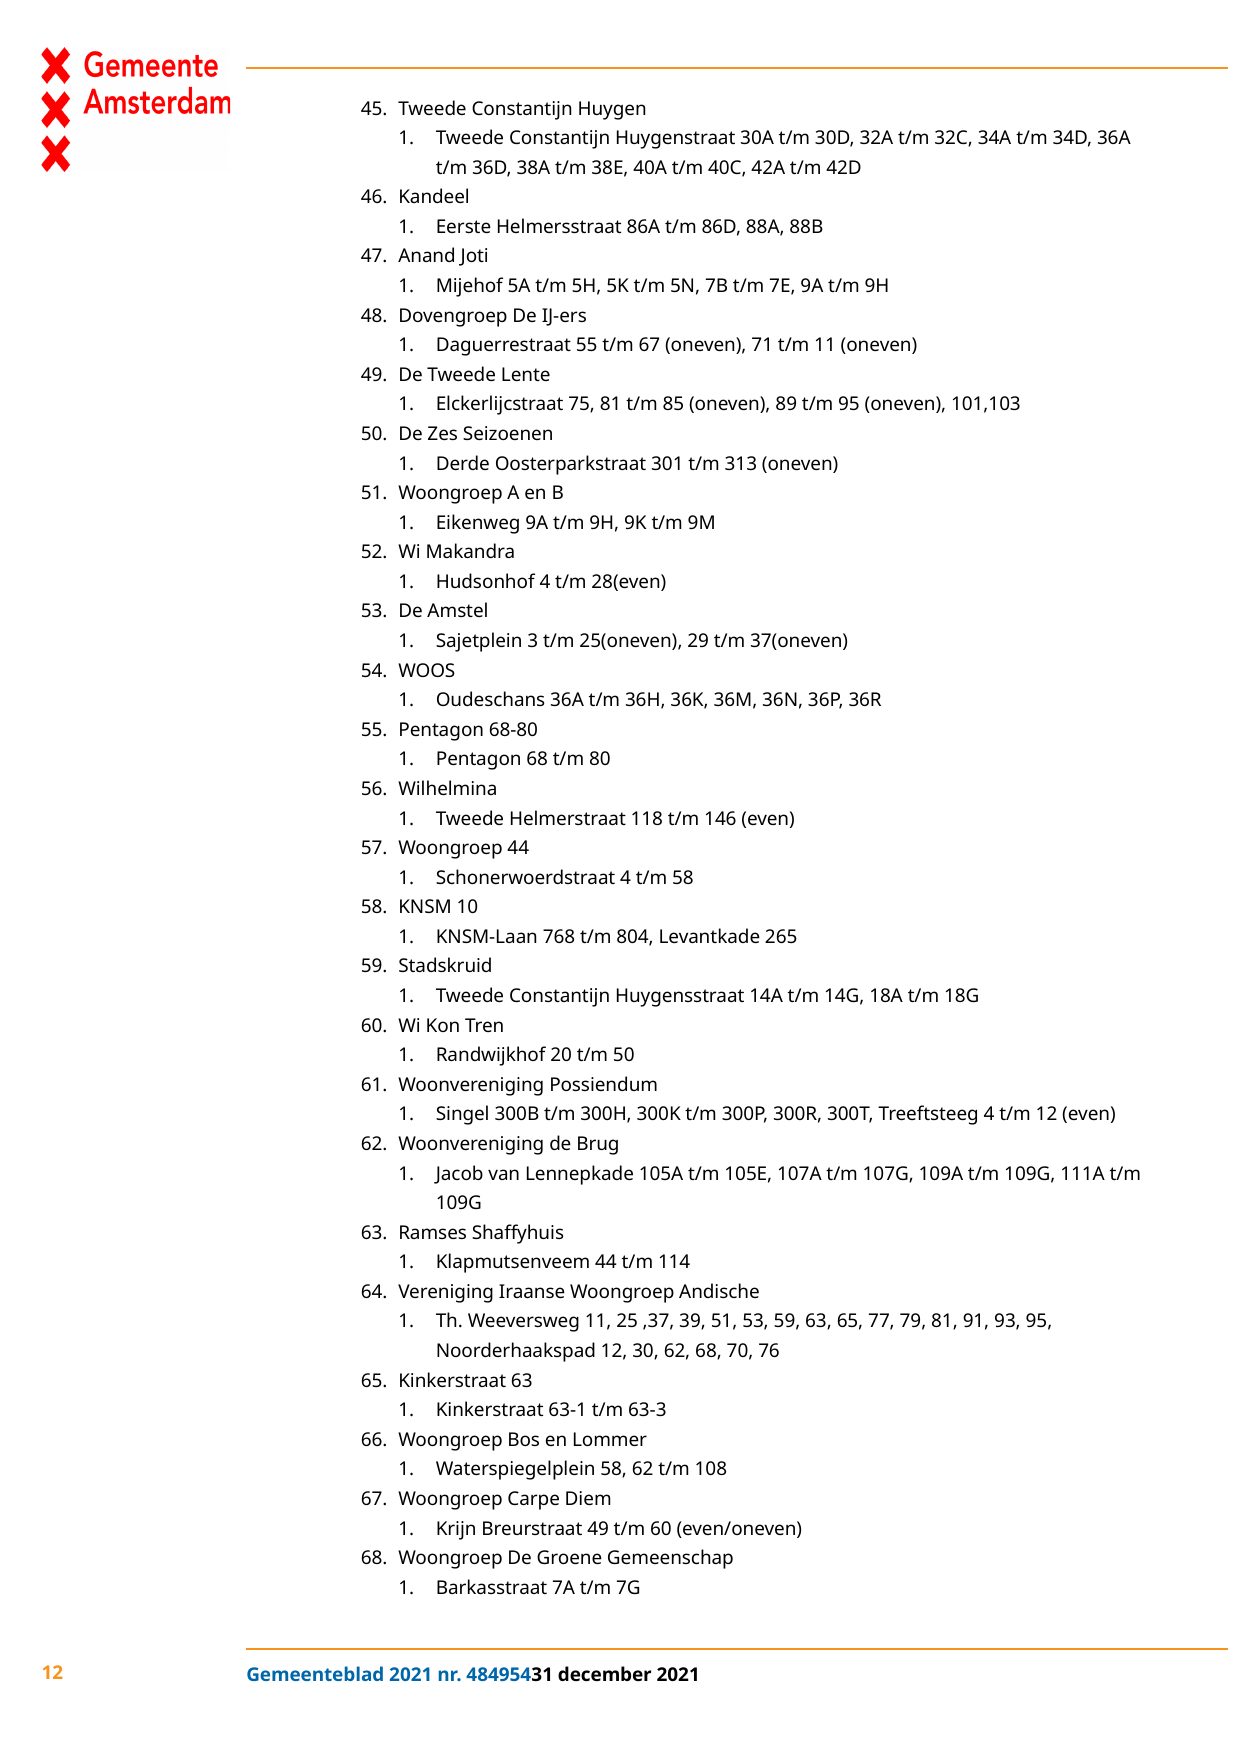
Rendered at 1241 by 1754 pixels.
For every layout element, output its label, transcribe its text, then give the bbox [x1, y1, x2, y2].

list Woongroep Bos en Lommer [361, 1426, 1152, 1452]
list Sajetplein 3 t/m 25(oneven), 29 t/m 37(oneven) [398, 627, 1152, 653]
list Jacob van Lennepkade 105A t/m 105E, 107A t/m 107G, 109A t/m 109G, 111A t/m 109G [398, 1160, 1152, 1215]
list Anand Joti [361, 243, 1152, 268]
list Pentagon 68 t/m 80 [398, 746, 1152, 771]
list Tweede Constantijn Huygenstraat 30A t/m 30D, 32A t/m 32C, 34A t/m 34D, 36A t/m 36D, 38A t/m 38E, 40A t/m 40C, 42A t/m 42D [398, 124, 1152, 180]
list Th. Weeversweg 11, 25 ,37, 39, 51, 53, 59, 63, 65, 77, 79, 81, 91, 93, 95, Noorderhaakspad 12, 30, 62, 68, 70, 76 [398, 1308, 1152, 1363]
list Woonvereniging de Brug [361, 1130, 1152, 1156]
list Elckerlijcstraat 75, 81 t/m 85 (oneven), 89 t/m 95 (oneven), 101,103 [398, 391, 1152, 416]
list Vereniging Iraanse Woongroep Andische [361, 1278, 1152, 1304]
list Derde Oosterparkstraat 301 t/m 313 (oneven) [398, 450, 1152, 476]
list Tweede Constantijn Huygen [361, 95, 1152, 121]
list Wi Kon Tren [361, 1012, 1152, 1038]
picture [41, 47, 231, 172]
list Dovengroep De IJ-ers [361, 302, 1152, 328]
list Tweede Constantijn Huygensstraat 14A t/m 14G, 18A t/m 18G [398, 982, 1152, 1008]
list Woongroep A en B [361, 479, 1152, 505]
list Oudeschans 36A t/m 36H, 36K, 36M, 36N, 36P, 36R [398, 686, 1152, 712]
list De Zes Seizoenen [361, 420, 1152, 446]
list Woongroep De Groene Gemeenschap [361, 1544, 1152, 1570]
list Klapmutsenveem 44 t/m 114 [398, 1248, 1152, 1274]
list Ramses Shaffyhuis [361, 1219, 1152, 1245]
list Kinkerstraat 63 [361, 1367, 1152, 1393]
list Pentagon 68-80 [361, 716, 1152, 742]
list KNSM-Laan 768 t/m 804, Levantkade 265 [398, 923, 1152, 949]
list Eikenweg 9A t/m 9H, 9K t/m 9M [398, 509, 1152, 535]
list Schonerwoerdstraat 4 t/m 58 [398, 864, 1152, 890]
list Wilhelmina [361, 775, 1152, 801]
list Kandeel [361, 183, 1152, 209]
list Stadskruid [361, 953, 1152, 978]
list Wi Makandra [361, 538, 1152, 564]
list De Tweede Lente [361, 361, 1152, 387]
list WOOS [361, 657, 1152, 683]
list Woongroep Carpe Diem [361, 1485, 1152, 1511]
list Waterspiegelplein 58, 62 t/m 108 [398, 1456, 1152, 1481]
list De Amstel [361, 598, 1152, 623]
list Singel 300B t/m 300H, 300K t/m 300P, 300R, 300T, Treeftsteeg 4 t/m 12 (even) [398, 1101, 1152, 1126]
list Krijn Breurstraat 49 t/m 60 (even/oneven) [398, 1515, 1152, 1541]
list Kinkerstraat 63-1 t/m 63-3 [398, 1396, 1152, 1422]
list Hudsonhof 4 t/m 28(even) [398, 568, 1152, 594]
list Tweede Helmerstraat 118 t/m 146 (even) [398, 805, 1152, 831]
list Eerste Helmersstraat 86A t/m 86D, 88A, 88B [398, 213, 1152, 239]
list Barkasstraat 7A t/m 7G [398, 1574, 1152, 1600]
list Daguerrestraat 55 t/m 67 (oneven), 71 t/m 11 (oneven) [398, 331, 1152, 357]
list Mijehof 5A t/m 5H, 5K t/m 5N, 7B t/m 7E, 9A t/m 9H [398, 272, 1152, 298]
list Woongroep 44 [361, 834, 1152, 860]
list Woonvereniging Possiendum [361, 1071, 1152, 1097]
list KNSM 10 [361, 893, 1152, 919]
list Randwijkhof 20 t/m 50 [398, 1041, 1152, 1067]
